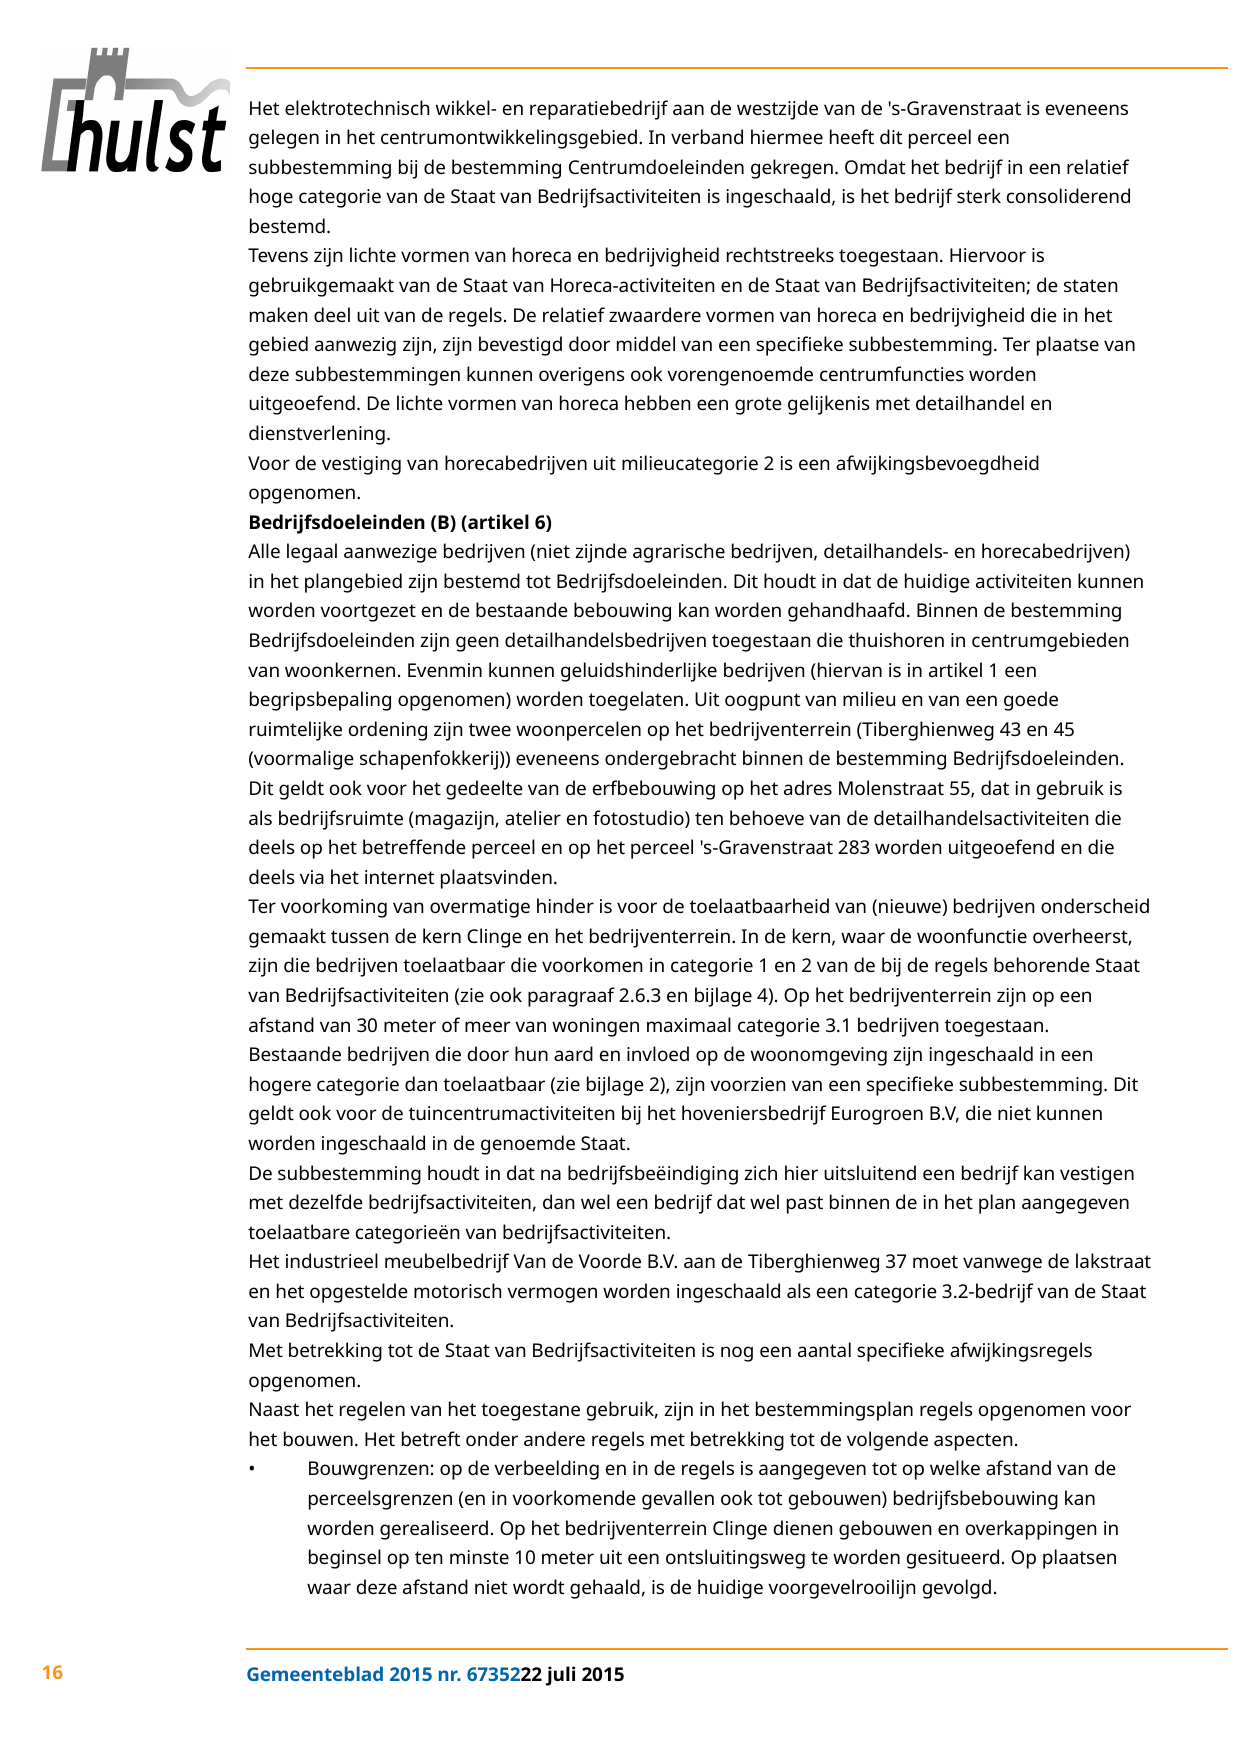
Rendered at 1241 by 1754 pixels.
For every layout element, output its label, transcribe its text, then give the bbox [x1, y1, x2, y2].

text Bestaande bedrijven die door hun aard en invloed op de woonomgeving zijn ingeschaald in een hogere categorie dan toelaatbaar (zie bijlage 2), zijn voorzien van een specifieke subbestemming. Dit geldt ook voor de tuincentrumactiviteiten bij het hoveniersbedrijf Eurogroen B.V, die niet kunnen worden ingeschaald in de genoemde Staat. [248, 1041, 1152, 1156]
text Het industrieel meubelbedrijf Van de Voorde B.V. aan de Tiberghienweg 37 moet vanwege de lakstraat en het opgestelde motorisch vermogen worden ingeschaald als een categorie 3.2-bedrijf van de Staat van Bedrijfsactiviteiten. [248, 1248, 1152, 1333]
text Met betrekking tot de Staat van Bedrijfsactiviteiten is nog een aantal specifieke afwijkingsregels opgenomen. [248, 1337, 1152, 1393]
text Ter voorkoming van overmatige hinder is voor de toelaatbaarheid van (nieuwe) bedrijven onderscheid gemaakt tussen de kern Clinge en het bedrijventerrein. In de kern, waar de woonfunctie overheerst, zijn die bedrijven toelaatbaar die voorkomen in categorie 1 en 2 van de bij de regels behorende Staat van Bedrijfsactiviteiten (zie ook paragraaf 2.6.3 en bijlage 4). Op het bedrijventerrein zijn op een afstand van 30 meter of meer van woningen maximaal categorie 3.1 bedrijven toegestaan. [248, 893, 1152, 1038]
picture [41, 47, 231, 172]
text Het elektrotechnisch wikkel- en reparatiebedrijf aan de westzijde van de 's-Gravenstraat is eveneens gelegen in het centrumontwikkelingsgebied. In verband hiermee heeft dit perceel een subbestemming bij de bestemming Centrumdoeleinden gekregen. Omdat het bedrijf in een relatief hoge categorie van de Staat van Bedrijfsactiviteiten is ingeschaald, is het bedrijf sterk consoliderend bestemd. [248, 95, 1152, 239]
text De subbestemming houdt in dat na bedrijfsbeëindiging zich hier uitsluitend een bedrijf kan vestigen met dezelfde bedrijfsactiviteiten, dan wel een bedrijf dat wel past binnen de in het plan aangegeven toelaatbare categorieën van bedrijfsactiviteiten. [248, 1160, 1152, 1245]
text Alle legaal aanwezige bedrijven (niet zijnde agrarische bedrijven, detailhandels- en horecabedrijven) in het plangebied zijn bestemd tot Bedrijfsdoeleinden. Dit houdt in dat de huidige activiteiten kunnen worden voortgezet en de bestaande bebouwing kan worden gehandhaafd. Binnen de bestemming Bedrijfsdoeleinden zijn geen detailhandelsbedrijven toegestaan die thuishoren in centrumgebieden van woonkernen. Evenmin kunnen geluidshinderlijke bedrijven (hiervan is in artikel 1 een begripsbepaling opgenomen) worden toegelaten. Uit oogpunt van milieu en van een goede ruimtelijke ordening zijn twee woonpercelen op het bedrijventerrein (Tiberghienweg 43 en 45 (voormalige schapenfokkerij)) eveneens ondergebracht binnen de bestemming Bedrijfsdoeleinden. [248, 538, 1152, 771]
list Bouwgrenzen: op de verbeelding en in de regels is aangegeven tot op welke afstand van de perceelsgrenzen (en in voorkomende gevallen ook tot gebouwen) bedrijfsbebouwing kan worden gerealiseerd. Op het bedrijventerrein Clinge dienen gebouwen en overkappingen in beginsel op ten minste 10 meter uit een ontsluitingsweg te worden gesitueerd. Op plaatsen waar deze afstand niet wordt gehaald, is de huidige voorgevelrooilijn gevolgd. [248, 1456, 1152, 1600]
text Dit geldt ook voor het gedeelte van de erfbebouwing op het adres Molenstraat 55, dat in gebruik is als bedrijfsruimte (magazijn, atelier en fotostudio) ten behoeve van de detailhandelsactiviteiten die deels op het betreffende perceel en op het perceel 's-Gravenstraat 283 worden uitgeoefend en die deels via het internet plaatsvinden. [248, 775, 1152, 890]
text Tevens zijn lichte vormen van horeca en bedrijvigheid rechtstreeks toegestaan. Hiervoor is gebruikgemaakt van de Staat van Horeca-activiteiten en de Staat van Bedrijfsactiviteiten; de staten maken deel uit van de regels. De relatief zwaardere vormen van horeca en bedrijvigheid die in het gebied aanwezig zijn, zijn bevestigd door middel van een specifieke subbestemming. Ter plaatse van deze subbestemmingen kunnen overigens ook vorengenoemde centrumfuncties worden uitgeoefend. De lichte vormen van horeca hebben een grote gelijkenis met detailhandel en dienstverlening. [248, 243, 1152, 446]
text Voor de vestiging van horecabedrijven uit milieucategorie 2 is een afwijkingsbevoegdheid opgenomen. [248, 450, 1152, 505]
text Bedrijfsdoeleinden (B) (artikel 6) [248, 509, 1152, 535]
text Naast het regelen van het toegestane gebruik, zijn in het bestemmingsplan regels opgenomen voor het bouwen. Het betreft onder andere regels met betrekking tot de volgende aspecten. [248, 1396, 1152, 1452]
